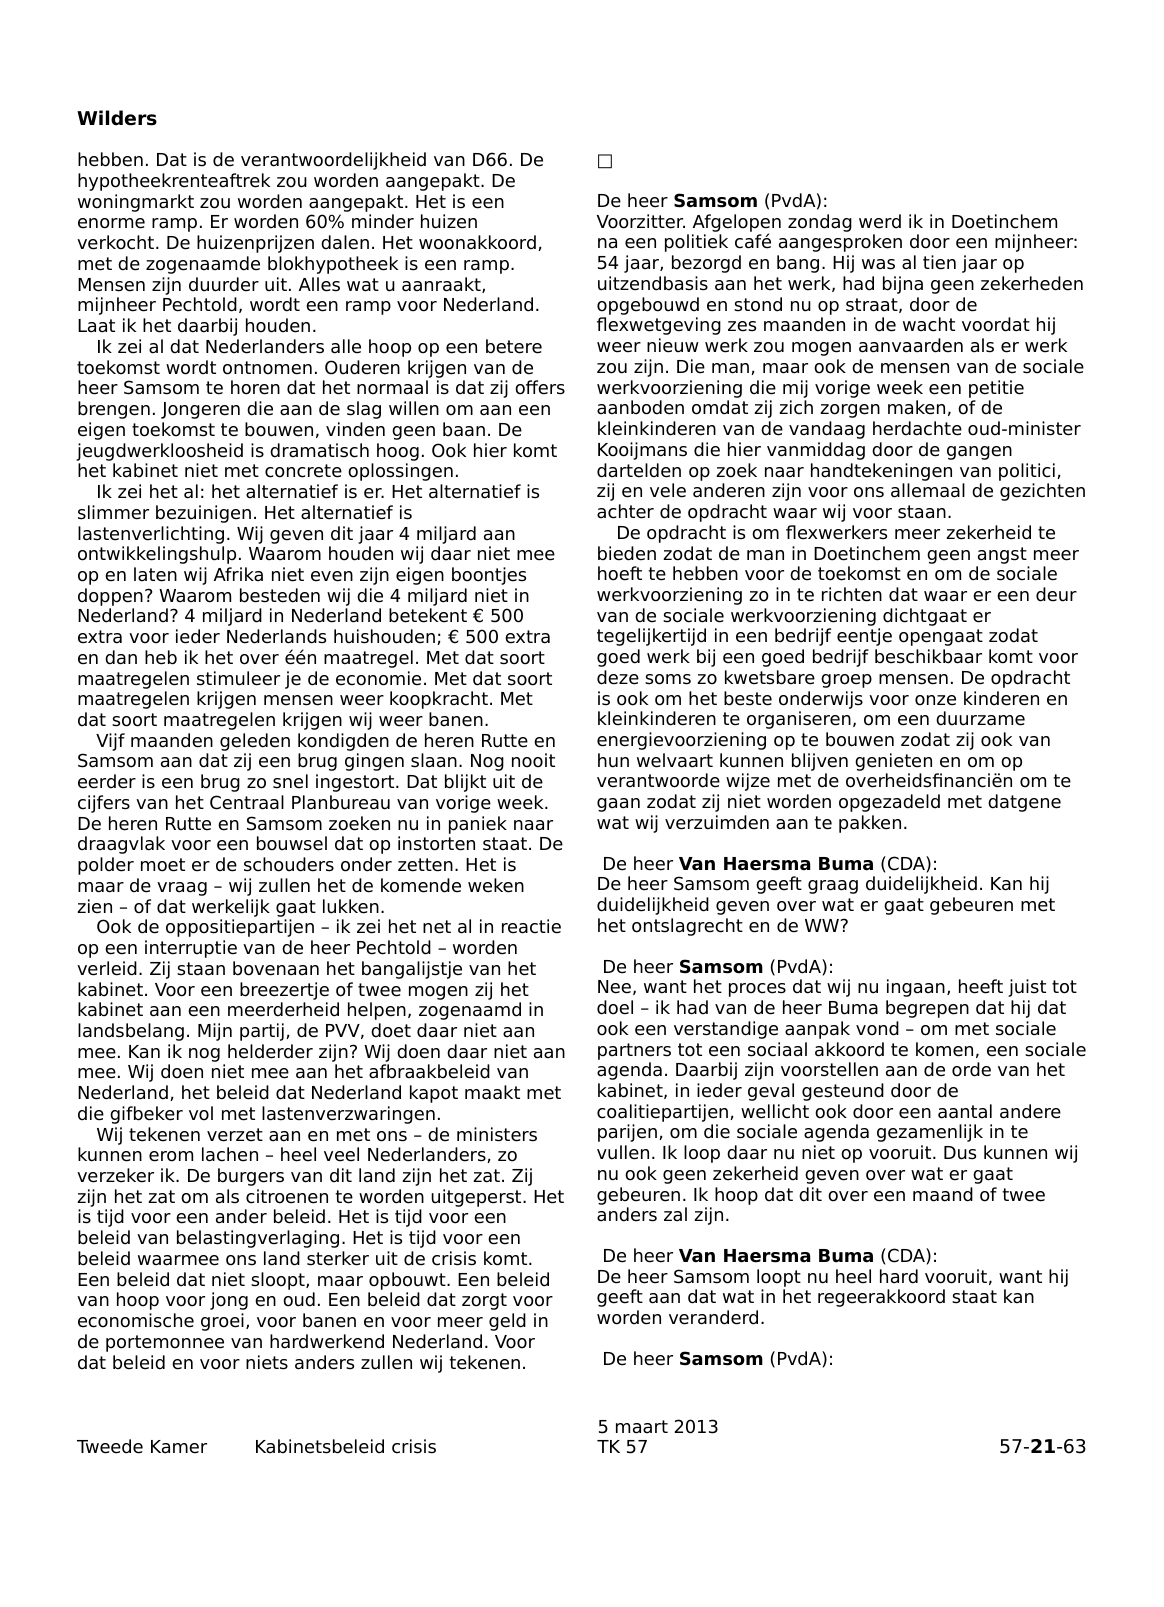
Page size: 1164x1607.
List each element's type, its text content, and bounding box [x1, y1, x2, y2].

text De heer Van Haersma Buma (CDA): [596, 853, 1087, 874]
text De heer Samsom geeft graag duidelijkheid. Kan hij duidelijkheid geven over wat er gaat gebeuren met het ontslagrecht en de WW? [596, 874, 1087, 936]
text De heer Samsom loopt nu heel hard vooruit, want hij geeft aan dat wat in het regeerakkoord staat kan worden veranderd. [596, 1267, 1087, 1329]
text De heer Samsom (PvdA): [596, 956, 1087, 977]
text De opdracht is om flexwerkers meer zekerheid te bieden zodat de man in Doetinchem geen angst meer hoeft te hebben voor de toekomst en om de sociale werkvoorziening zo in te richten dat waar er een deur van de sociale werkvoorziening dichtgaat er tegelijkertijd in een bedrijf eentje opengaat zodat goed werk bij een goed bedrijf beschikbaar komt voor deze soms zo kwetsbare groep mensen. De opdracht is ook om het beste onderwijs voor onze kinderen en kleinkinderen te organiseren, om een duurzame energievoorziening op te bouwen zodat zij ook van hun welvaart kunnen blijven genieten en om op verantwoorde wijze met de overheidsfinanciën om te gaan zodat zij niet worden opgezadeld met datgene wat wij verzuimden aan te pakken. [596, 523, 1087, 833]
text Vijf maanden geleden kondigden de heren Rutte en Samsom aan dat zij een brug gingen slaan. Nog nooit eerder is een brug zo snel ingestort. Dat blijkt uit de cijfers van het Centraal Planbureau van vorige week. De heren Rutte en Samsom zoeken nu in paniek naar draagvlak voor een bouwsel dat op instorten staat. De polder moet er de schouders onder zetten. Het is maar de vraag – wij zullen het de komende weken zien – of dat werkelijk gaat lukken. [77, 731, 567, 917]
text Nee, want het proces dat wij nu ingaan, heeft juist tot doel – ik had van de heer Buma begrepen dat hij dat ook een verstandige aanpak vond – om met sociale partners tot een sociaal akkoord te komen, een sociale agenda. Daarbij zijn voorstellen aan de orde van het kabinet, in ieder geval gesteund door de coalitiepartijen, wellicht ook door een aantal andere parijen, om die sociale agenda gezamenlijk in te vullen. Ik loop daar nu niet op vooruit. Dus kunnen wij nu ook geen zekerheid geven over wat er gaat gebeuren. Ik hoop dat dit over een maand of twee anders zal zijn. [596, 977, 1087, 1226]
text Wij tekenen verzet aan en met ons – de ministers kunnen erom lachen – heel veel Nederlanders, zo verzeker ik. De burgers van dit land zijn het zat. Zij zijn het zat om als citroenen te worden uitgeperst. Het is tijd voor een ander beleid. Het is tijd voor een beleid van belastingverlaging. Het is tijd voor een beleid waarmee ons land sterker uit de crisis komt. Een beleid dat niet sloopt, maar opbouwt. Een beleid van hoop voor jong en oud. Een beleid dat zorgt voor economische groei, voor banen en voor meer geld in de portemonnee van hardwerkend Nederland. Voor dat beleid en voor niets anders zullen wij tekenen. [77, 1124, 567, 1373]
text Ik zei het al: het alternatief is er. Het alternatief is slimmer bezuinigen. Het alternatief is lastenverlichting. Wij geven dit jaar 4 miljard aan ontwikkelingshulp. Waarom houden wij daar niet mee op en laten wij Afrika niet even zijn eigen boontjes doppen? Waarom besteden wij die 4 miljard niet in Nederland? 4 miljard in Nederland betekent € 500 extra voor ieder Nederlands huishouden; € 500 extra en dan heb ik het over één maatregel. Met dat soort maatregelen stimuleer je de economie. Met dat soort maatregelen krijgen mensen weer koopkracht. Met dat soort maatregelen krijgen wij weer banen. [77, 482, 567, 731]
text □ [596, 150, 1087, 171]
text Ik zei al dat Nederlanders alle hoop op een betere toekomst wordt ontnomen. Ouderen krijgen van de heer Samsom te horen dat het normaal is dat zij offers brengen. Jongeren die aan de slag willen om aan een eigen toekomst te bouwen, vinden geen baan. De jeugdwerkloosheid is dramatisch hoog. Ook hier komt het kabinet niet met concrete oplossingen. [77, 337, 567, 482]
text De heer Samsom (PvdA): [596, 1349, 1087, 1369]
text De heer Samsom (PvdA): [596, 191, 1087, 212]
text Voorzitter. Afgelopen zondag werd ik in Doetinchem na een politiek café aangesproken door een mijnheer: 54 jaar, bezorgd en bang. Hij was al tien jaar op uitzendbasis aan het werk, had bijna geen zekerheden opgebouwd en stond nu op straat, door de flexwetgeving zes maanden in de wacht voordat hij weer nieuw werk zou mogen aanvaarden als er werk zou zijn. Die man, maar ook de mensen van de sociale werkvoorziening die mij vorige week een petitie aanboden omdat zij zich zorgen maken, of de kleinkinderen van de vandaag herdachte oud-minister Kooijmans die hier vanmiddag door de gangen dartelden op zoek naar handtekeningen van politici, zij en vele anderen zijn voor ons allemaal de gezichten achter de opdracht waar wij voor staan. [596, 212, 1087, 523]
text hebben. Dat is de verantwoordelijkheid van D66. De hypotheekrenteaftrek zou worden aangepakt. De woningmarkt zou worden aangepakt. Het is een enorme ramp. Er worden 60% minder huizen verkocht. De huizenprijzen dalen. Het woonakkoord, met de zogenaamde blokhypotheek is een ramp. Mensen zijn duurder uit. Alles wat u aanraakt, mijnheer Pechtold, wordt een ramp voor Nederland. Laat ik het daarbij houden. [77, 150, 567, 337]
text De heer Van Haersma Buma (CDA): [596, 1246, 1087, 1267]
text Ook de oppositiepartijen – ik zei het net al in reactie op een interruptie van de heer Pechtold – worden verleid. Zij staan bovenaan het bangalijstje van het kabinet. Voor een breezertje of twee mogen zij het kabinet aan een meerderheid helpen, zogenaamd in landsbelang. Mijn partij, de PVV, doet daar niet aan mee. Kan ik nog helderder zijn? Wij doen daar niet aan mee. Wij doen niet mee aan het afbraakbeleid van Nederland, het beleid dat Nederland kapot maakt met die gifbeker vol met lastenverzwaringen. [77, 917, 567, 1124]
